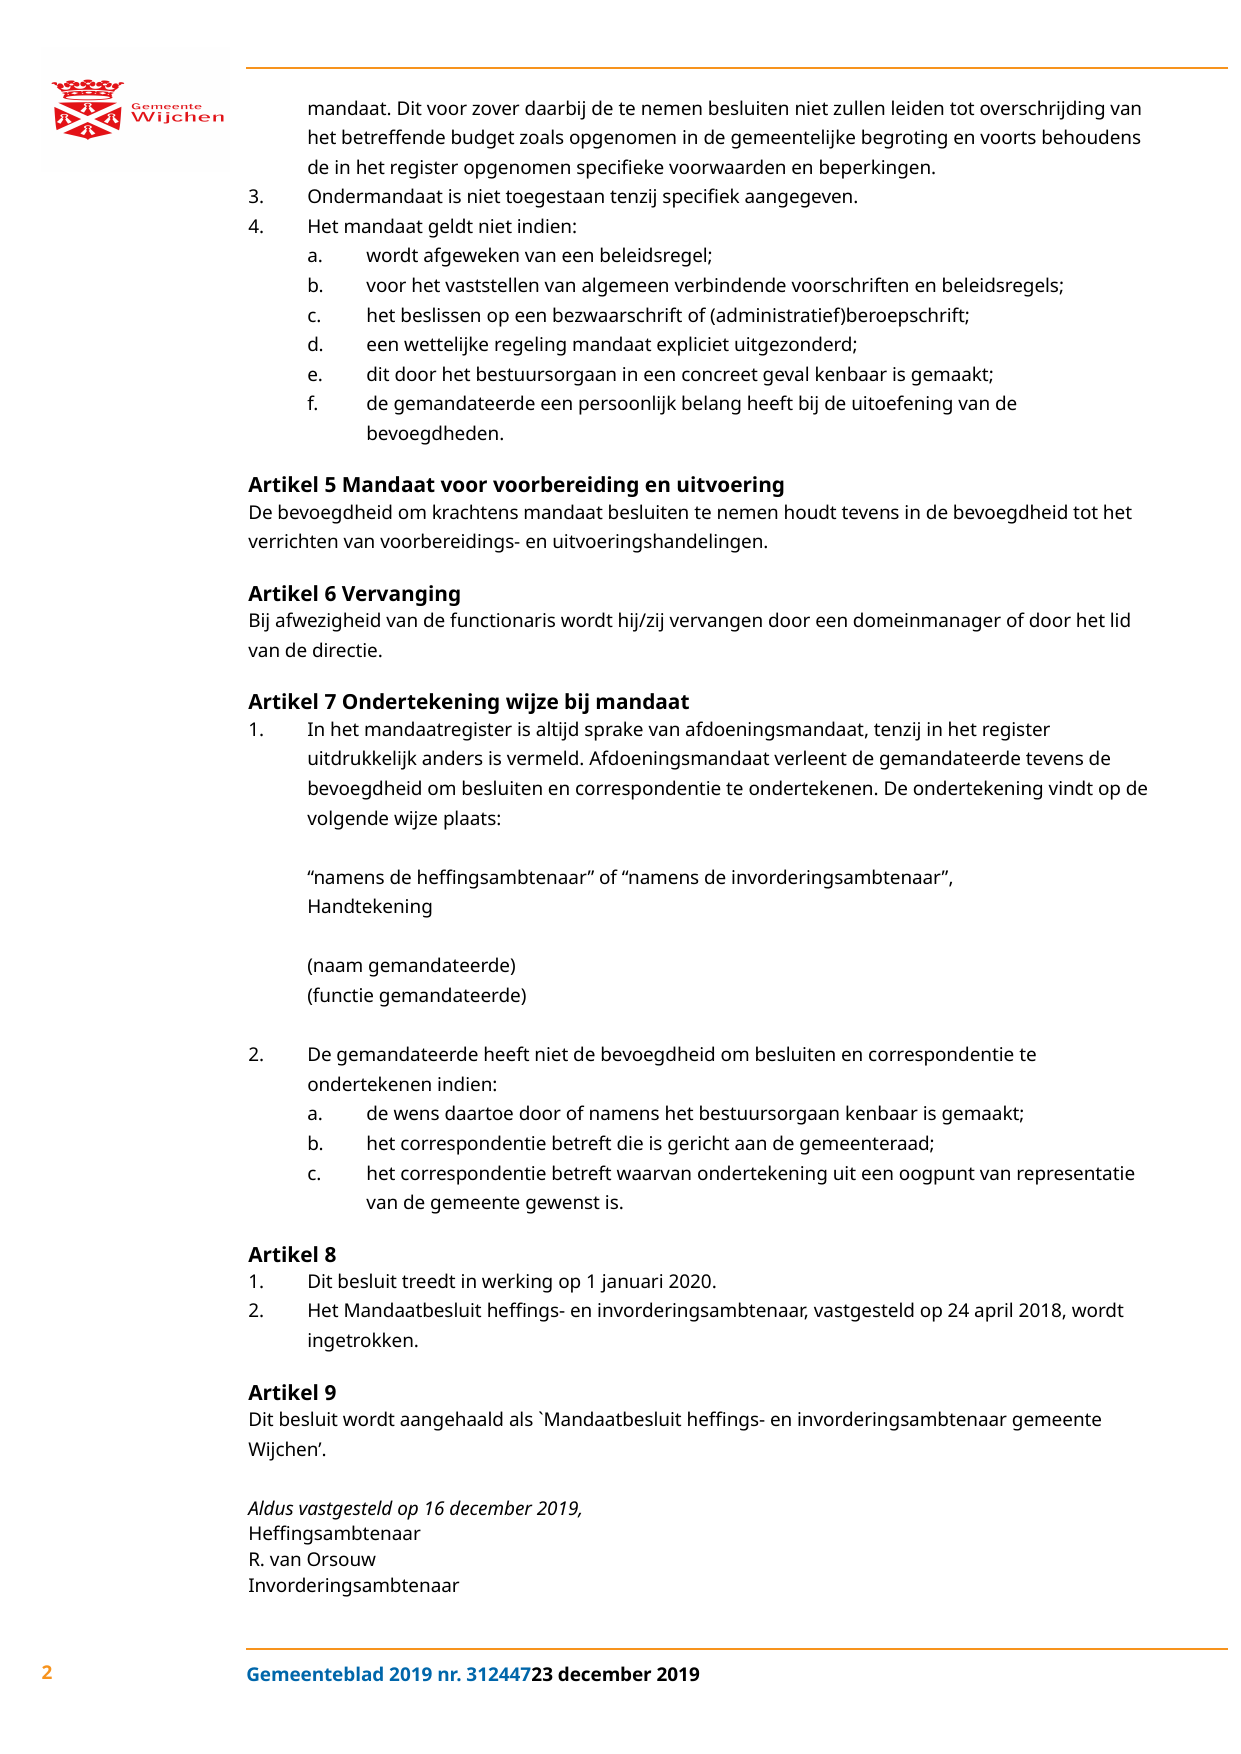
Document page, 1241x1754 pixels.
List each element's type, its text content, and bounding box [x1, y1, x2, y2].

list (naam gemandateerde) [248, 953, 1152, 978]
list dit door het bestuursorgaan in een concreet geval kenbaar is gemaakt; [307, 361, 1152, 387]
text Aldus vastgesteld op 16 december 2019, [248, 1495, 1152, 1521]
list Ondermandaat is niet toegestaan tenzij specifiek aangegeven. [248, 183, 1152, 209]
list mandaat. Dit voor zover daarbij de te nemen besluiten niet zullen leiden tot overschrijding van het betreffende budget zoals opgenomen in de gemeentelijke begroting en voorts behoudens de in het register opgenomen specifieke voorwaarden en beperkingen. [248, 95, 1152, 180]
text De bevoegdheid om krachtens mandaat besluiten te nemen houdt tevens in de bevoegdheid tot het verrichten van voorbereidings- en uitvoeringshandelingen. [248, 499, 1152, 554]
picture [41, 47, 231, 172]
text Artikel 6 Vervanging [248, 579, 1152, 607]
list De gemandateerde heeft niet de bevoegdheid om besluiten en correspondentie te ondertekenen indien: [248, 1041, 1152, 1097]
list wordt afgeweken van een beleidsregel; [307, 243, 1152, 268]
text R. van Orsouw [248, 1546, 1152, 1572]
list het correspondentie betreft waarvan ondertekening uit een oogpunt van representatie van de gemeente gewenst is. [307, 1160, 1152, 1215]
list Het mandaat geldt niet indien: [248, 213, 1152, 239]
text Bij afwezigheid van de functionaris wordt hij/zij vervangen door een domeinmanager of door het lid van de directie. [248, 607, 1152, 663]
text Artikel 7 Ondertekening wijze bij mandaat [248, 687, 1152, 716]
list Dit besluit treedt in werking op 1 januari 2020. [248, 1268, 1152, 1294]
list het correspondentie betreft die is gericht aan de gemeenteraad; [307, 1130, 1152, 1156]
list (functie gemandateerde) [248, 982, 1152, 1008]
text Dit besluit wordt aangehaald als `Mandaatbesluit heffings- en invorderingsambtenaar gemeente Wijchen’. [248, 1406, 1152, 1461]
text Heffingsambtenaar [248, 1521, 1152, 1546]
list Handtekening [248, 893, 1152, 919]
list de wens daartoe door of namens het bestuursorgaan kenbaar is gemaakt; [307, 1101, 1152, 1126]
text Artikel 8 [248, 1240, 1152, 1268]
text Invorderingsambtenaar [248, 1572, 1152, 1598]
list de gemandateerde een persoonlijk belang heeft bij de uitoefening van de bevoegdheden. [307, 391, 1152, 446]
list Het Mandaatbesluit heffings- en invorderingsambtenaar, vastgesteld op 24 april 2018, wordt ingetrokken. [248, 1298, 1152, 1353]
list voor het vaststellen van algemeen verbindende voorschriften en beleidsregels; [307, 272, 1152, 298]
text Artikel 5 Mandaat voor voorbereiding en uitvoering [248, 471, 1152, 499]
text Artikel 9 [248, 1378, 1152, 1406]
list In het mandaatregister is altijd sprake van afdoeningsmandaat, tenzij in het register uitdrukkelijk anders is vermeld. Afdoeningsmandaat verleent de gemandateerde tevens de bevoegdheid om besluiten en correspondentie te ondertekenen. De ondertekening vindt op de volgende wijze plaats: [248, 716, 1152, 830]
list “namens de heffingsambtenaar” of “namens de invorderingsambtenaar”, [248, 864, 1152, 889]
list een wettelijke regeling mandaat expliciet uitgezonderd; [307, 331, 1152, 357]
list het beslissen op een bezwaarschrift of (administratief)beroepschrift; [307, 302, 1152, 328]
